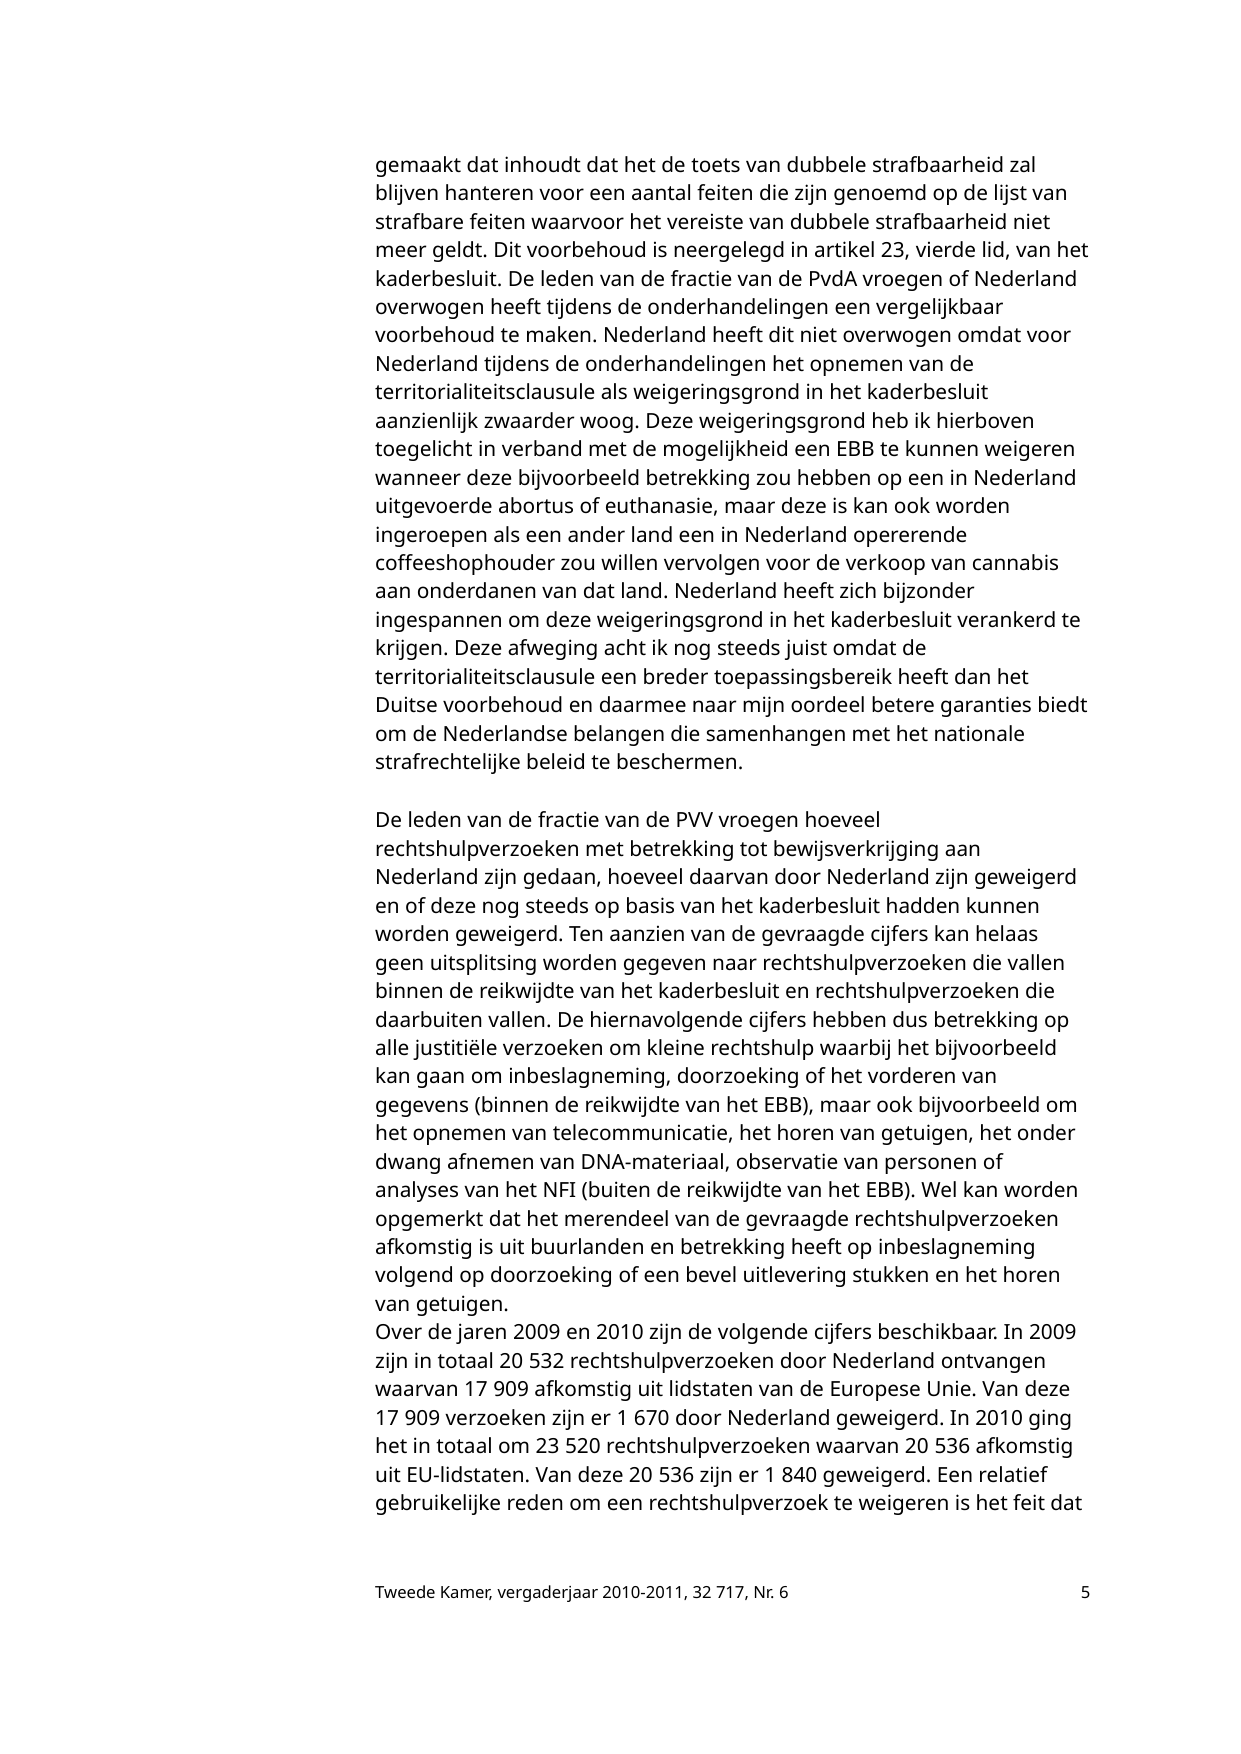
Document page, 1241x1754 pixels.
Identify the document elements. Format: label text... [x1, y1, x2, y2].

text De leden van de fractie van de PVV vroegen hoeveel rechtshulpverzoeken met betrekking tot bewijsverkrijging aan Nederland zijn gedaan, hoeveel daarvan door Nederland zijn geweigerd en of deze nog steeds op basis van het kaderbesluit hadden kunnen worden geweigerd. Ten aanzien van de gevraagde cijfers kan helaas geen uitsplitsing worden gegeven naar rechtshulpverzoeken die vallen binnen de reikwijdte van het kaderbesluit en rechtshulpverzoeken die daarbuiten vallen. De hiernavolgende cijfers hebben dus betrekking op alle justitiële verzoeken om kleine rechtshulp waarbij het bijvoorbeeld kan gaan om inbeslagneming, doorzoeking of het vorderen van gegevens (binnen de reikwijdte van het EBB), maar ook bijvoorbeeld om het opnemen van telecommunicatie, het horen van getuigen, het onder dwang afnemen van DNA-materiaal, observatie van personen of analyses van het NFI (buiten de reikwijdte van het EBB). Wel kan worden opgemerkt dat het merendeel van de gevraagde rechtshulpverzoeken afkomstig is uit buurlanden en betrekking heeft op inbeslagneming volgend op doorzoeking of een bevel uitlevering stukken en het horen van getuigen. [375, 806, 1090, 1317]
text Over de jaren 2009 en 2010 zijn de volgende cijfers beschikbaar. In 2009 zijn in totaal 20 532 rechtshulpverzoeken door Nederland ontvangen waarvan 17 909 afkomstig uit lidstaten van de Europese Unie. Van deze 17 909 verzoeken zijn er 1 670 door Nederland geweigerd. In 2010 ging het in totaal om 23 520 rechtshulpverzoeken waarvan 20 536 afkomstig uit EU-lidstaten. Van deze 20 536 zijn er 1 840 geweigerd. Een relatief gebruikelijke reden om een rechtshulpverzoek te weigeren is het feit dat [375, 1317, 1090, 1517]
text gemaakt dat inhoudt dat het de toets van dubbele strafbaarheid zal blijven hanteren voor een aantal feiten die zijn genoemd op de lijst van strafbare feiten waarvoor het vereiste van dubbele strafbaarheid niet meer geldt. Dit voorbehoud is neergelegd in artikel 23, vierde lid, van het kaderbesluit. De leden van de fractie van de PvdA vroegen of Nederland overwogen heeft tijdens de onderhandelingen een vergelijkbaar voorbehoud te maken. Nederland heeft dit niet overwogen omdat voor Nederland tijdens de onderhandelingen het opnemen van de territorialiteitsclausule als weigeringsgrond in het kaderbesluit aanzienlijk zwaarder woog. Deze weigeringsgrond heb ik hierboven toegelicht in verband met de mogelijkheid een EBB te kunnen weigeren wanneer deze bijvoorbeeld betrekking zou hebben op een in Nederland uitgevoerde abortus of euthanasie, maar deze is kan ook worden ingeroepen als een ander land een in Nederland opererende coffeeshophouder zou willen vervolgen voor de verkoop van cannabis aan onderdanen van dat land. Nederland heeft zich bijzonder ingespannen om deze weigeringsgrond in het kaderbesluit verankerd te krijgen. Deze afweging acht ik nog steeds juist omdat de territorialiteitsclausule een breder toepassingsbereik heeft dan het Duitse voorbehoud en daarmee naar mijn oordeel betere garanties biedt om de Nederlandse belangen die samenhangen met het nationale strafrechtelijke beleid te beschermen. [375, 150, 1090, 776]
